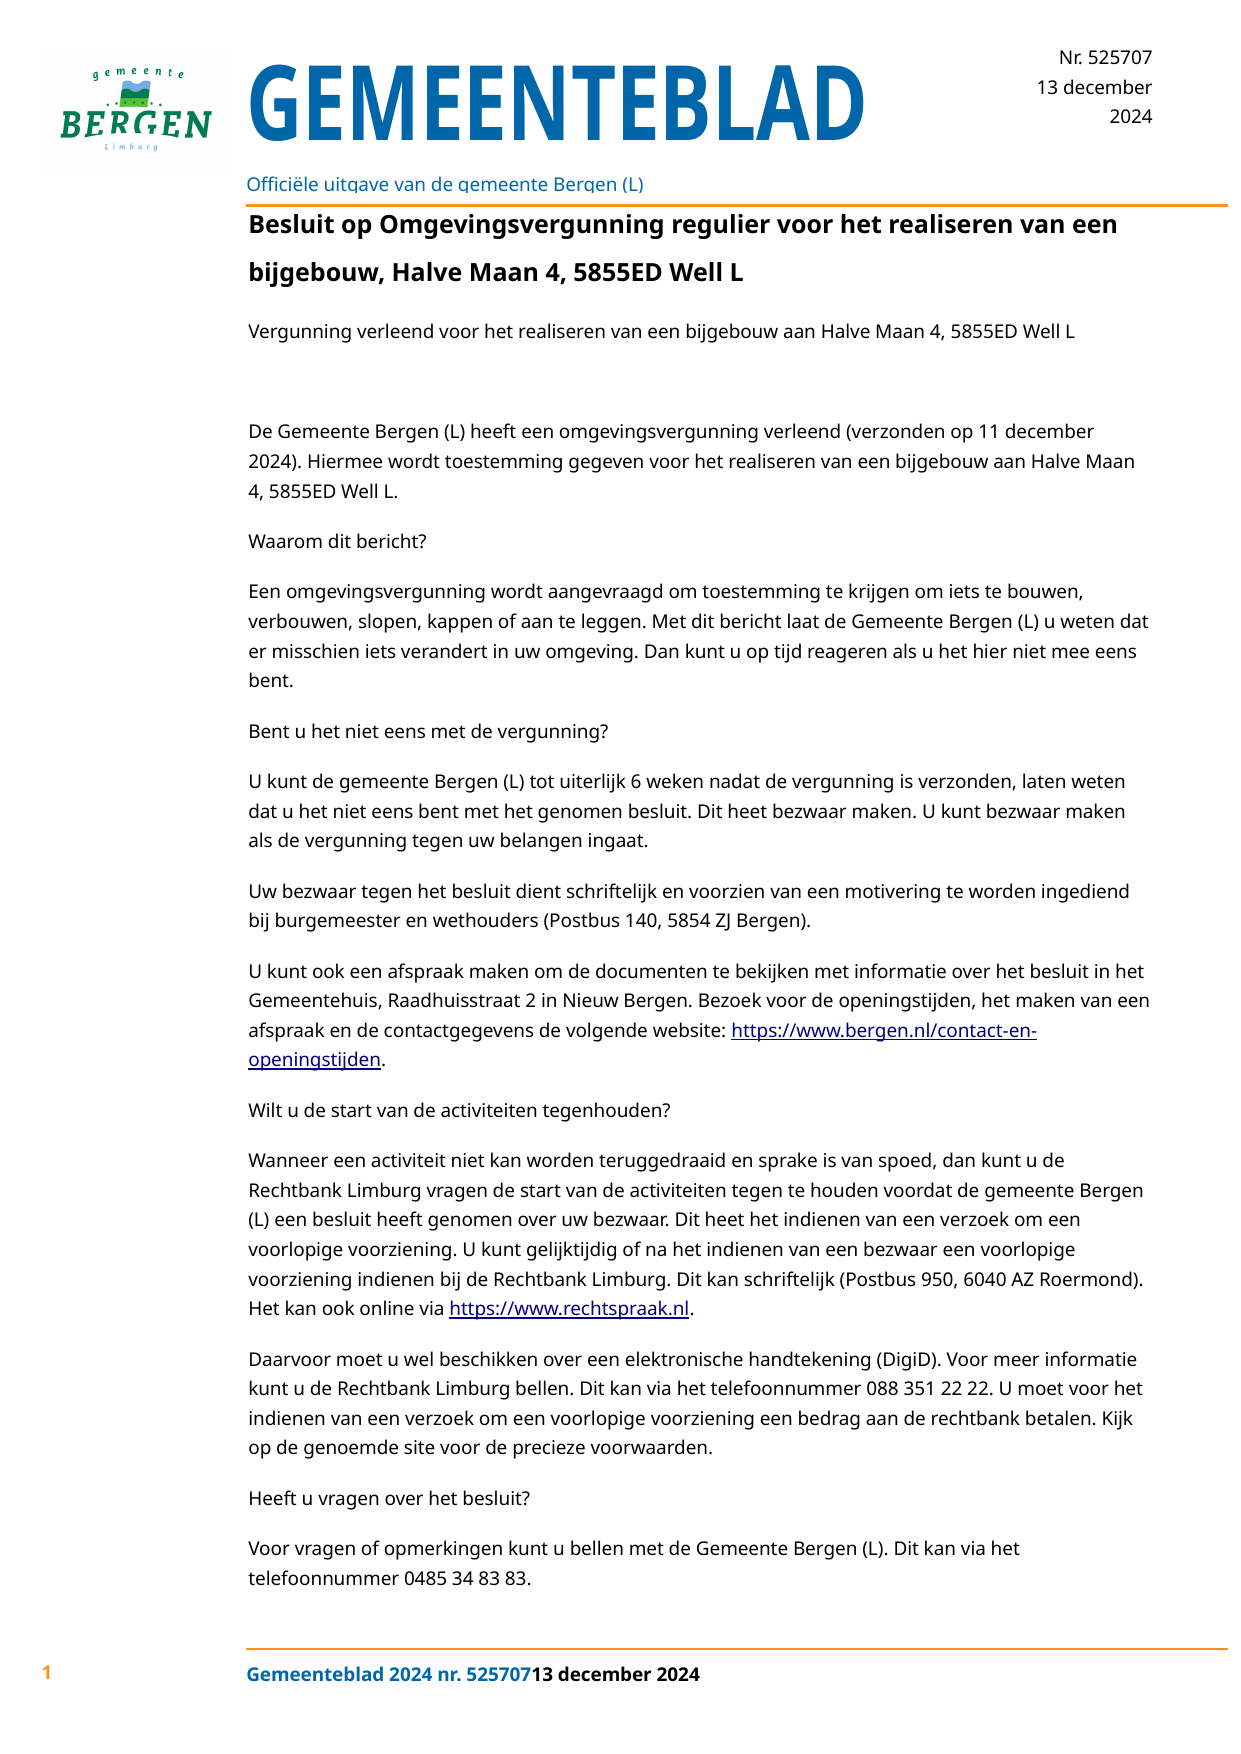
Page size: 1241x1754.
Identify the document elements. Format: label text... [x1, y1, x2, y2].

picture [41, 47, 231, 172]
text Bent u het niet eens met de vergunning? [248, 718, 1152, 744]
text De Gemeente Bergen (L) heeft een omgevingsvergunning verleend (verzonden op 11 december 2024). Hiermee wordt toestemming gegeven voor het realiseren van een bijgebouw aan Halve Maan 4, 5855ED Well L. [248, 419, 1152, 504]
text Wilt u de start van de activiteiten tegenhouden? [248, 1097, 1152, 1123]
text Heeft u vragen over het besluit? [248, 1485, 1152, 1511]
text Uw bezwaar tegen het besluit dient schriftelijk en voorzien van een motivering te worden ingediend bij burgemeester en wethouders (Postbus 140, 5854 ZJ Bergen). [248, 878, 1152, 933]
text Waarom dit bericht? [248, 528, 1152, 554]
text Een omgevingsvergunning wordt aangevraagd om toestemming te krijgen om iets te bouwen, verbouwen, slopen, kappen of aan te leggen. Met dit bericht laat de Gemeente Bergen (L) u weten dat er misschien iets verandert in uw omgeving. Dan kunt u op tijd reageren als u het hier niet mee eens bent. [248, 579, 1152, 693]
text U kunt ook een afspraak maken om de documenten te bekijken met informatie over het besluit in het Gemeentehuis, Raadhuisstraat 2 in Nieuw Bergen. Bezoek voor de openingstijden, het maken van een afspraak en de contactgegevens de volgende website: https://www.bergen.nl/contact-en-openingstijden. [248, 958, 1152, 1072]
text Wanneer een activiteit niet kan worden teruggedraaid en sprake is van spoed, dan kunt u de Rechtbank Limburg vragen de start van de activiteiten tegen te houden voordat de gemeente Bergen (L) een besluit heeft genomen over uw bezwaar. Dit heet het indienen van een verzoek om een voorlopige voorziening. U kunt gelijktijdig of na het indienen van een bezwaar een voorlopige voorziening indienen bij de Rechtbank Limburg. Dit kan schriftelijk (Postbus 950, 6040 AZ Roermond). Het kan ook online via https://www.rechtspraak.nl. [248, 1147, 1152, 1321]
text Daarvoor moet u wel beschikken over een elektronische handtekening (DigiD). Voor meer informatie kunt u de Rechtbank Limburg bellen. Dit kan via het telefoonnummer 088 351 22 22. U moet voor het indienen van een verzoek om een voorlopige voorziening een bedrag aan de rechtbank betalen. Kijk op de genoemde site voor de precieze voorwaarden. [248, 1346, 1152, 1460]
text Voor vragen of opmerkingen kunt u bellen met de Gemeente Bergen (L). Dit kan via het telefoonnummer 0485 34 83 83. [248, 1535, 1152, 1591]
text Vergunning verleend voor het realiseren van een bijgebouw aan Halve Maan 4, 5855ED Well L [248, 318, 1152, 344]
text U kunt de gemeente Bergen (L) tot uiterlijk 6 weken nadat de vergunning is verzonden, laten weten dat u het niet eens bent met het genomen besluit. Dit heet bezwaar maken. U kunt bezwaar maken als de vergunning tegen uw belangen ingaat. [248, 768, 1152, 853]
text Besluit op Omgevingsvergunning regulier voor het realiseren van een bijgebouw, Halve Maan 4, 5855ED Well L [248, 207, 1152, 288]
